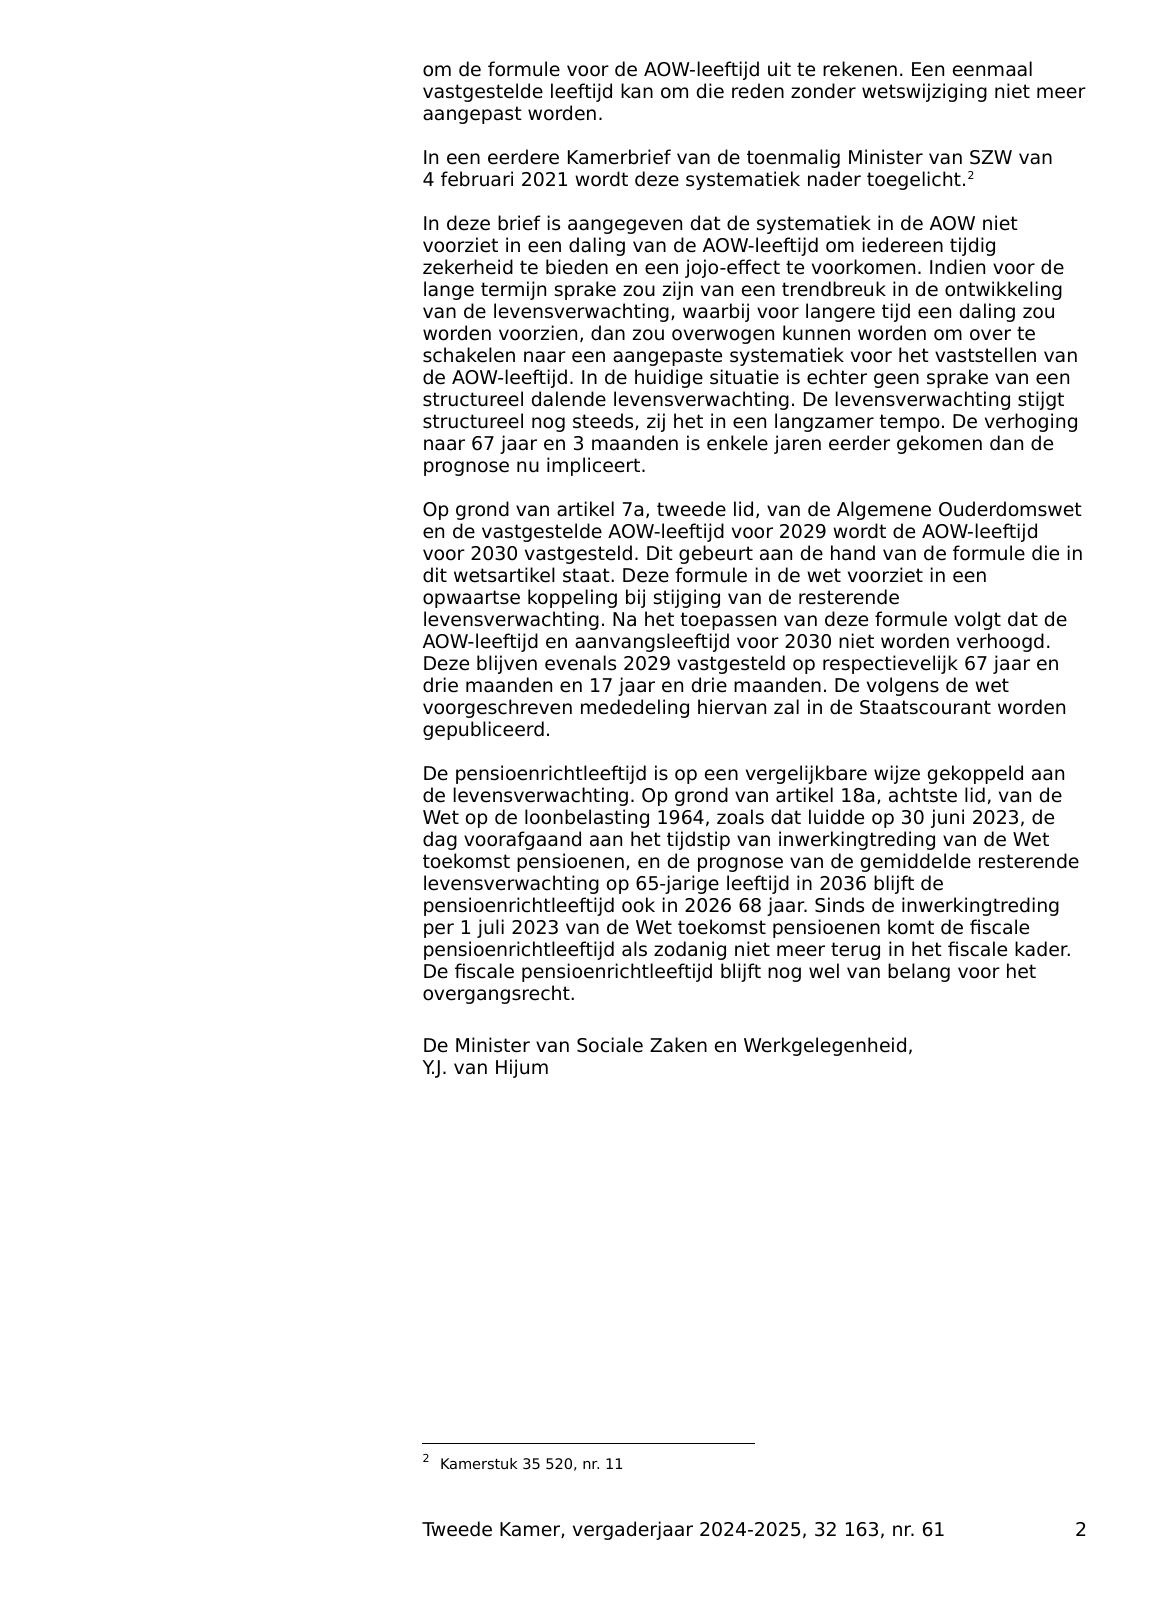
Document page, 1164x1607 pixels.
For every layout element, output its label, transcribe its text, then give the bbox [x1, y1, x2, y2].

text In deze brief is aangegeven dat de systematiek in de AOW niet voorziet in een daling van de AOW-leeftijd om iedereen tijdig zekerheid te bieden en een jojo-effect te voorkomen. Indien voor de lange termijn sprake zou zijn van een trendbreuk in de ontwikkeling van de levensverwachting, waarbij voor langere tijd een daling zou worden voorzien, dan zou overwogen kunnen worden om over te schakelen naar een aangepaste systematiek voor het vaststellen van de AOW-leeftijd. In de huidige situatie is echter geen sprake van een structureel dalende levensverwachting. De levensverwachting stijgt structureel nog steeds, zij het in een langzamer tempo. De verhoging naar 67 jaar en 3 maanden is enkele jaren eerder gekomen dan de prognose nu impliceert. [422, 213, 1087, 477]
text om de formule voor de AOW-leeftijd uit te rekenen. Een eenmaal vastgestelde leeftijd kan om die reden zonder wetswijziging niet meer aangepast worden. [422, 59, 1087, 125]
text Op grond van artikel 7a, tweede lid, van de Algemene Ouderdomswet en de vastgestelde AOW-leeftijd voor 2029 wordt de AOW-leeftijd voor 2030 vastgesteld. Dit gebeurt aan de hand van de formule die in dit wetsartikel staat. Deze formule in de wet voorziet in een opwaartse koppeling bij stijging van de resterende levensverwachting. Na het toepassen van deze formule volgt dat de AOW-leeftijd en aanvangsleeftijd voor 2030 niet worden verhoogd. Deze blijven evenals 2029 vastgesteld op respectievelijk 67 jaar en drie maanden en 17 jaar en drie maanden. De volgens de wet voorgeschreven mededeling hiervan zal in de Staatscourant worden gepubliceerd. [422, 499, 1087, 741]
text In een eerdere Kamerbrief van de toenmalig Minister van SZW van 4 februari 2021 wordt deze systematiek nader toegelicht. [422, 147, 1087, 191]
text Kamerstuk 35 520, nr. 11 [422, 1452, 1087, 1474]
text De pensioenrichtleeftijd is op een vergelijkbare wijze gekoppeld aan de levensverwachting. Op grond van artikel 18a, achtste lid, van de Wet op de loonbelasting 1964, zoals dat luidde op 30 juni 2023, de dag voorafgaand aan het tijdstip van inwerkingtreding van de Wet toekomst pensioenen, en de prognose van de gemiddelde resterende levensverwachting op 65-jarige leeftijd in 2036 blijft de pensioenrichtleeftijd ook in 2026 68 jaar. Sinds de inwerkingtreding per 1 juli 2023 van de Wet toekomst pensioenen komt de fiscale pensioenrichtleeftijd als zodanig niet meer terug in het fiscale kader. De fiscale pensioenrichtleeftijd blijft nog wel van belang voor het overgangsrecht. [422, 763, 1087, 1005]
text De Minister van Sociale Zaken en Werkgelegenheid, Y.J. van Hijum [422, 1035, 1087, 1079]
